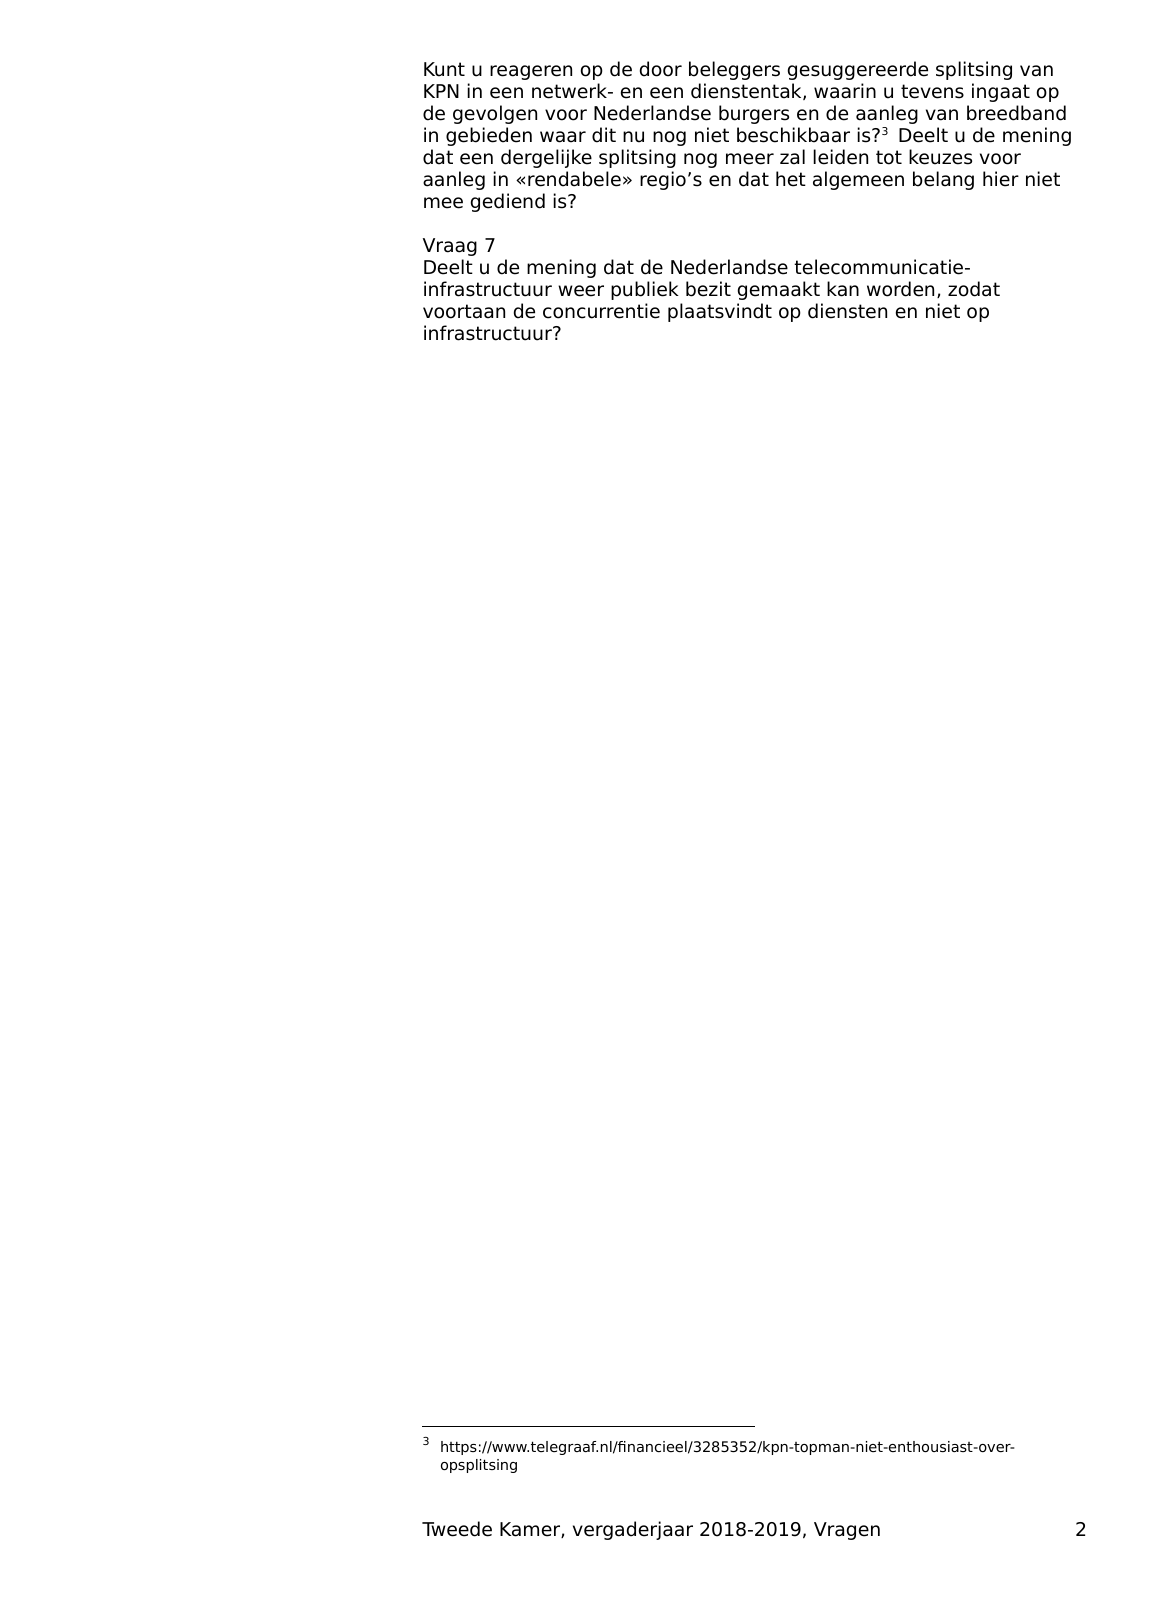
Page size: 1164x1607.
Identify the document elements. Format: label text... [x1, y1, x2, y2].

text https://www.telegraaf.nl/financieel/3285352/kpn-topman-niet-enthousiast-over-opsplitsing [422, 1435, 1087, 1474]
text Deelt u de mening dat de Nederlandse telecommunicatie-infrastructuur weer publiek bezit gemaakt kan worden, zodat voortaan de concurrentie plaatsvindt op diensten en niet op infrastructuur? [422, 257, 1087, 345]
text Vraag 7 [422, 235, 1087, 257]
text Kunt u reageren op de door beleggers gesuggereerde splitsing van KPN in een netwerk- en een dienstentak, waarin u tevens ingaat op de gevolgen voor Nederlandse burgers en de aanleg van breedband in gebieden waar dit nu nog niet beschikbaar is? Deelt u de mening dat een dergelijke splitsing nog meer zal leiden tot keuzes voor aanleg in «rendabele» regio’s en dat het algemeen belang hier niet mee gediend is? [422, 59, 1087, 213]
